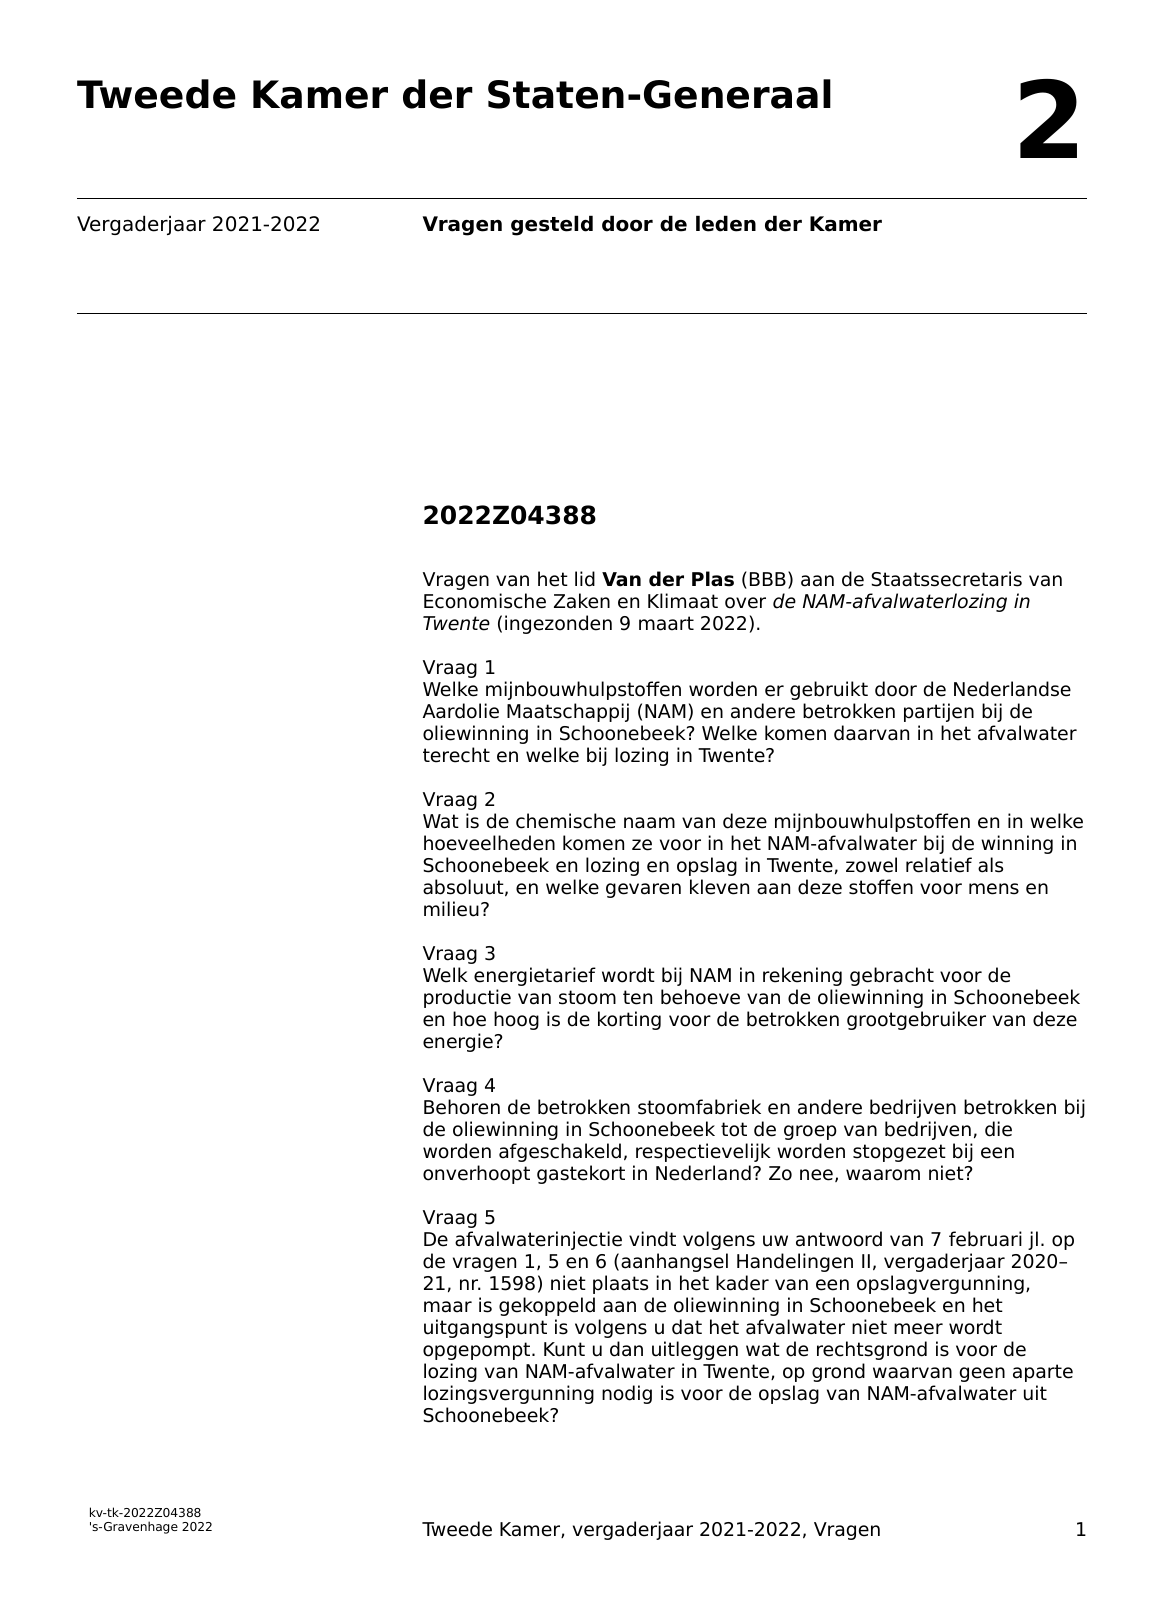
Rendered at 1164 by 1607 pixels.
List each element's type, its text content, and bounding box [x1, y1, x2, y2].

table_cell Vragen gesteld door de leden der Kamer [422, 199, 1087, 313]
table_header Tweede Kamer der Staten-Generaal [77, 59, 886, 198]
text Vraag 3 [422, 943, 1087, 965]
text Vraag 1 [422, 657, 1087, 679]
text 2022Z04388 [422, 501, 1087, 531]
text Welke mijnbouwhulpstoffen worden er gebruikt door de Nederlandse Aardolie Maatschappij (NAM) en andere betrokken partijen bij de oliewinning in Schoonebeek? Welke komen daarvan in het afvalwater terecht en welke bij lozing in Twente? [422, 679, 1087, 767]
table_header 2 [886, 59, 1087, 198]
table_cell Vergaderjaar 2021-2022 [77, 199, 422, 313]
text Vraag 5 [422, 1207, 1087, 1229]
text kv-tk-2022Z04388 [88, 1506, 323, 1520]
text Vraag 4 [422, 1075, 1087, 1097]
text Vragen van het lid Van der Plas (BBB) aan de Staatssecretaris van Economische Zaken en Klimaat over de NAM-afvalwaterlozing in Twente (ingezonden 9 maart 2022). [422, 569, 1087, 635]
text Welk energietarief wordt bij NAM in rekening gebracht voor de productie van stoom ten behoeve van de oliewinning in Schoonebeek en hoe hoog is de korting voor de betrokken grootgebruiker van deze energie? [422, 965, 1087, 1053]
text Vraag 2 [422, 789, 1087, 811]
text 's-Gravenhage 2022 [88, 1520, 323, 1534]
text Wat is de chemische naam van deze mijnbouwhulpstoffen en in welke hoeveelheden komen ze voor in het NAM-afvalwater bij de winning in Schoonebeek en lozing en opslag in Twente, zowel relatief als absoluut, en welke gevaren kleven aan deze stoffen voor mens en milieu? [422, 811, 1087, 921]
text Behoren de betrokken stoomfabriek en andere bedrijven betrokken bij de oliewinning in Schoonebeek tot de groep van bedrijven, die worden afgeschakeld, respectievelijk worden stopgezet bij een onverhoopt gastekort in Nederland? Zo nee, waarom niet? [422, 1097, 1087, 1185]
text De afvalwaterinjectie vindt volgens uw antwoord van 7 februari jl. op de vragen 1, 5 en 6 (aanhangsel Handelingen II, vergaderjaar 2020–21, nr. 1598) niet plaats in het kader van een opslagvergunning, maar is gekoppeld aan de oliewinning in Schoonebeek en het uitgangspunt is volgens u dat het afvalwater niet meer wordt opgepompt. Kunt u dan uitleggen wat de rechtsgrond is voor de lozing van NAM-afvalwater in Twente, op grond waarvan geen aparte lozingsvergunning nodig is voor de opslag van NAM-afvalwater uit Schoonebeek? [422, 1229, 1087, 1427]
